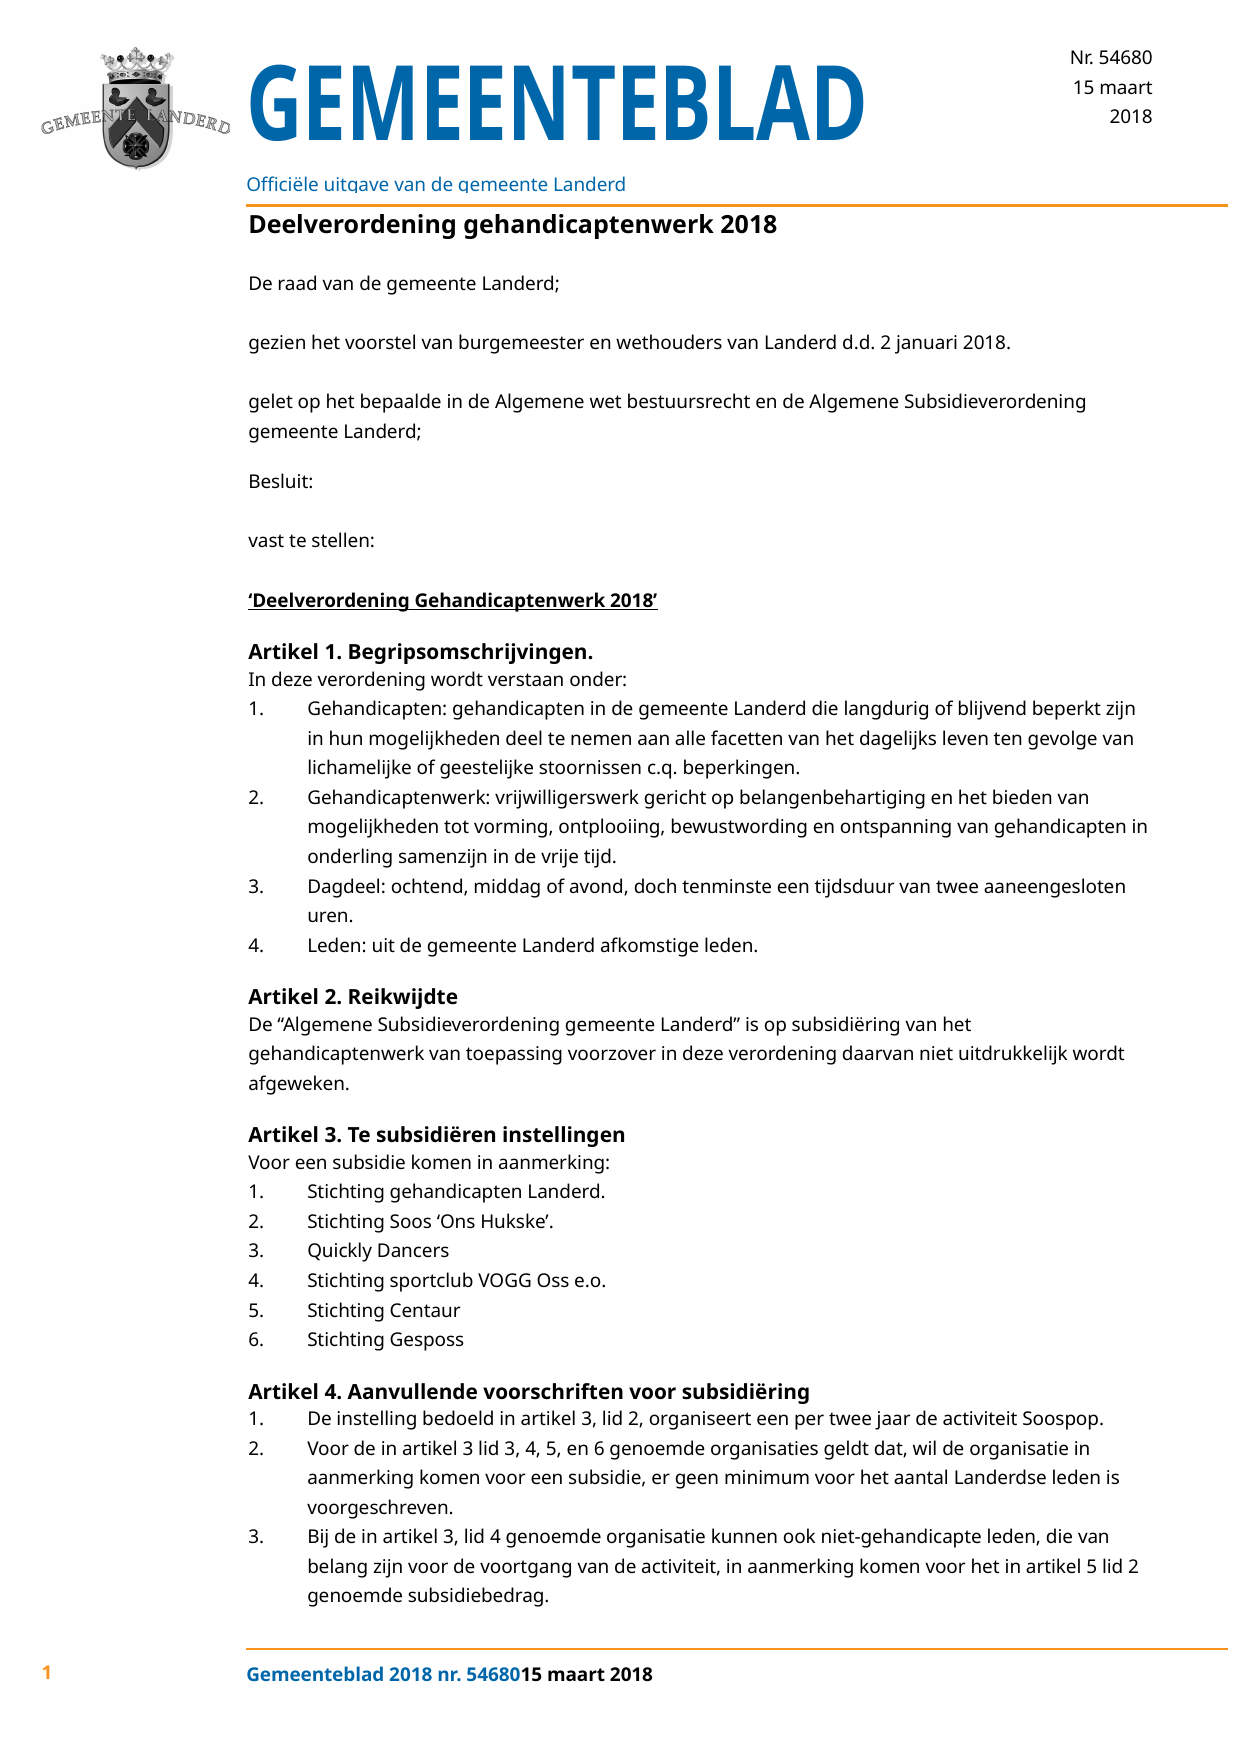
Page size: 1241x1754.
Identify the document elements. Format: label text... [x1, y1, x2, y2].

list Bij de in artikel 3, lid 4 genoemde organisatie kunnen ook niet-gehandicapte leden, die van belang zijn voor de voortgang van de activiteit, in aanmerking komen voor het in artikel 5 lid 2 genoemde subsidiebedrag. [248, 1523, 1152, 1608]
list Stichting Gesposs [248, 1326, 1152, 1352]
text Artikel 2. Reikwijdte [248, 982, 1152, 1011]
text Artikel 3. Te subsidiëren instellingen [248, 1120, 1152, 1149]
text De “Algemene Subsidieverordening gemeente Landerd” is op subsidiëring van het gehandicaptenwerk van toepassing voorzover in deze verordening daarvan niet uitdrukkelijk wordt afgeweken. [248, 1011, 1152, 1096]
list De instelling bedoeld in artikel 3, lid 2, organiseert een per twee jaar de activiteit Soospop. [248, 1405, 1152, 1431]
text Besluit: [248, 468, 1152, 494]
text Deelverordening gehandicaptenwerk 2018 [248, 207, 1152, 241]
list Stichting Soos ‘Ons Hukske’. [248, 1208, 1152, 1234]
text Voor een subsidie komen in aanmerking: [248, 1149, 1152, 1174]
text gezien het voorstel van burgemeester en wethouders van Landerd d.d. 2 januari 2018. [248, 329, 1152, 355]
list Voor de in artikel 3 lid 3, 4, 5, en 6 genoemde organisaties geldt dat, wil de organisatie in aanmerking komen voor een subsidie, er geen minimum voor het aantal Landerdse leden is voorgeschreven. [248, 1435, 1152, 1520]
list Stichting gehandicapten Landerd. [248, 1178, 1152, 1204]
list Dagdeel: ochtend, middag of avond, doch tenminste een tijdsduur van twee aaneengesloten uren. [248, 873, 1152, 928]
list Gehandicaptenwerk: vrijwilligerswerk gericht op belangenbehartiging en het bieden van mogelijkheden tot vorming, ontplooiing, bewustwording en ontspanning van gehandicapten in onderling samenzijn in de vrije tijd. [248, 784, 1152, 869]
list Gehandicapten: gehandicapten in de gemeente Landerd die langdurig of blijvend beperkt zijn in hun mogelijkheden deel te nemen aan alle facetten van het dagelijks leven ten gevolge van lichamelijke of geestelijke stoornissen c.q. beperkingen. [248, 695, 1152, 780]
text In deze verordening wordt verstaan onder: [248, 666, 1152, 691]
list Quickly Dancers [248, 1238, 1152, 1263]
text vast te stellen: [248, 528, 1152, 553]
text De raad van de gemeente Landerd; [248, 270, 1152, 296]
list Stichting sportclub VOGG Oss e.o. [248, 1267, 1152, 1293]
text gelet op het bepaalde in de Algemene wet bestuursrecht en de Algemene Subsidieverordening gemeente Landerd; [248, 389, 1152, 444]
picture [41, 47, 231, 172]
text ‘Deelverordening Gehandicaptenwerk 2018’ [248, 587, 1152, 613]
list Stichting Centaur [248, 1297, 1152, 1322]
list Leden: uit de gemeente Landerd afkomstige leden. [248, 932, 1152, 958]
text Artikel 1. Begripsomschrijvingen. [248, 637, 1152, 666]
text Artikel 4. Aanvullende voorschriften voor subsidiëring [248, 1377, 1152, 1405]
